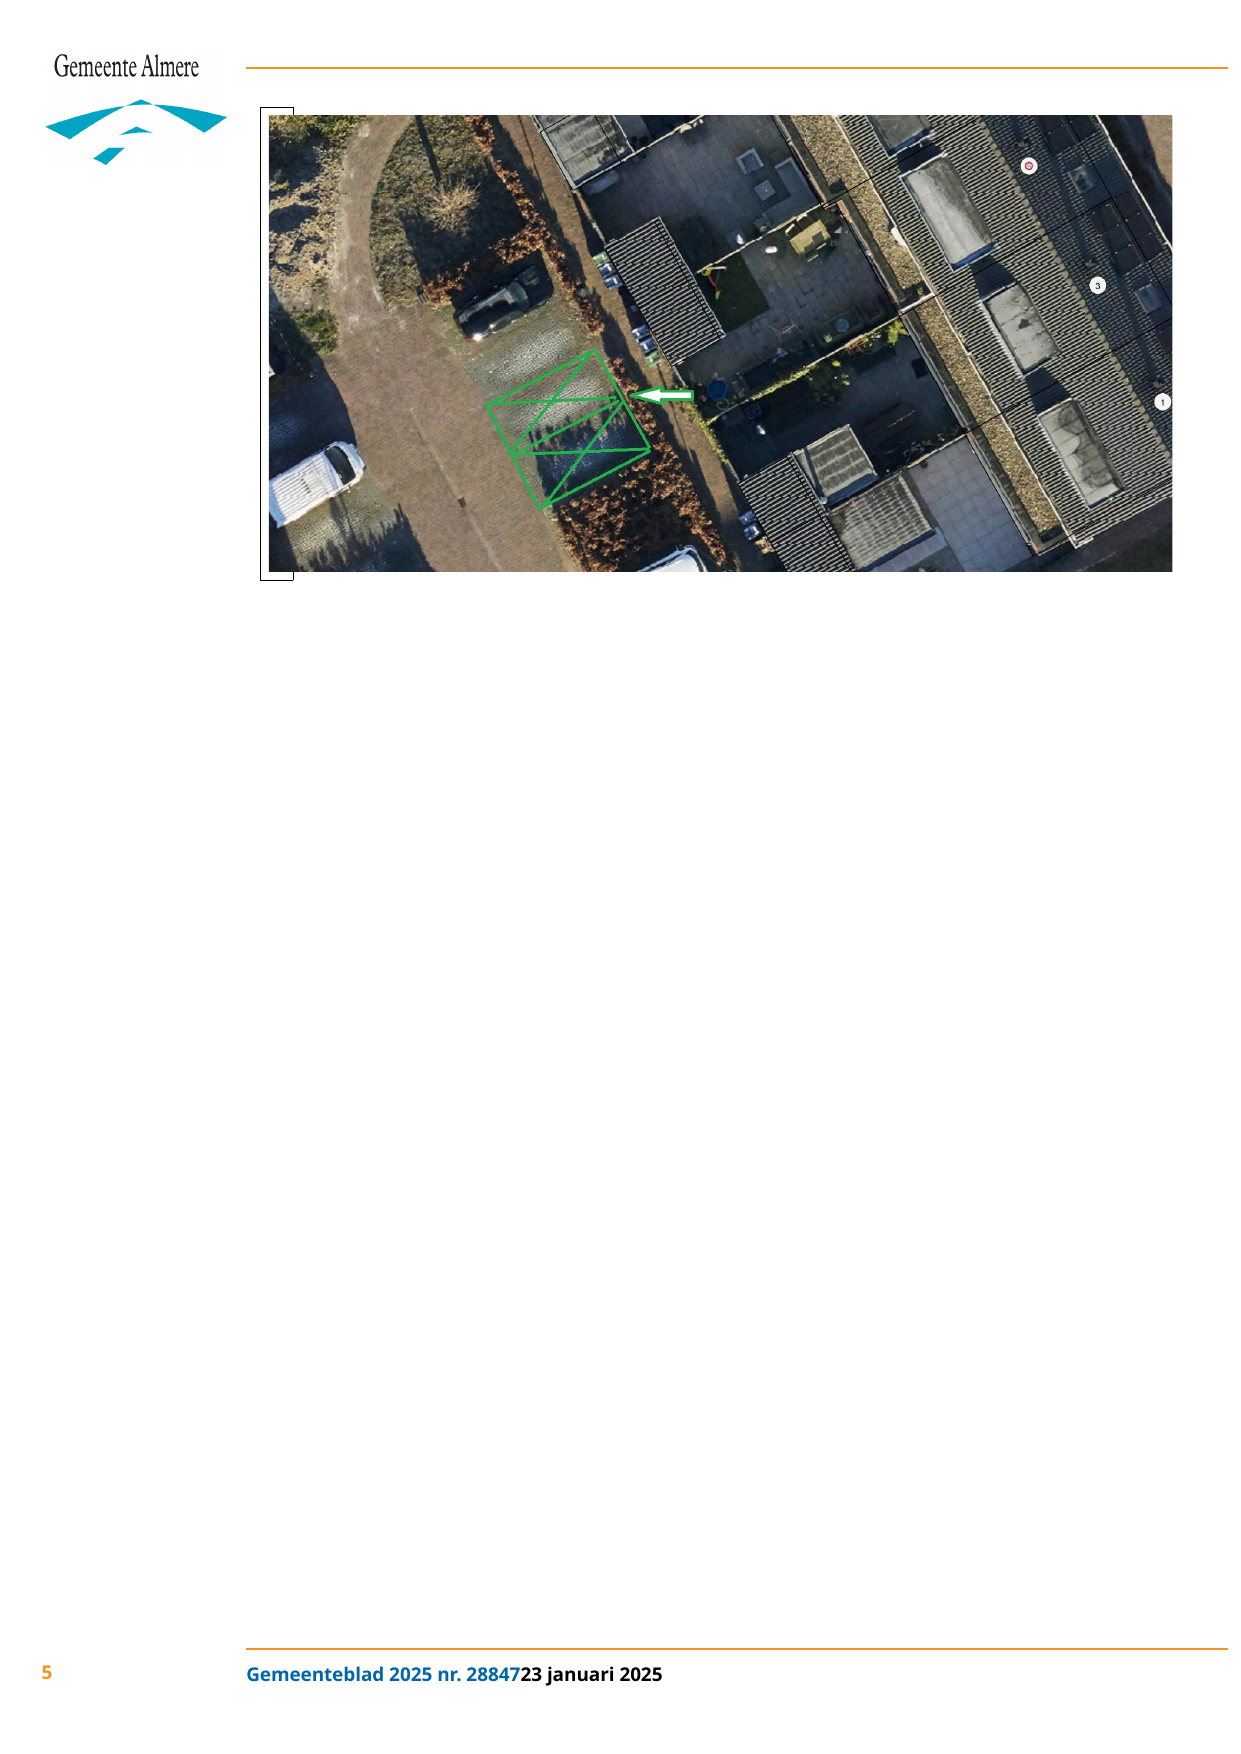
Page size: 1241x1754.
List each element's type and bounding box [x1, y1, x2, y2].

picture [41, 47, 231, 172]
picture [268, 115, 1173, 572]
